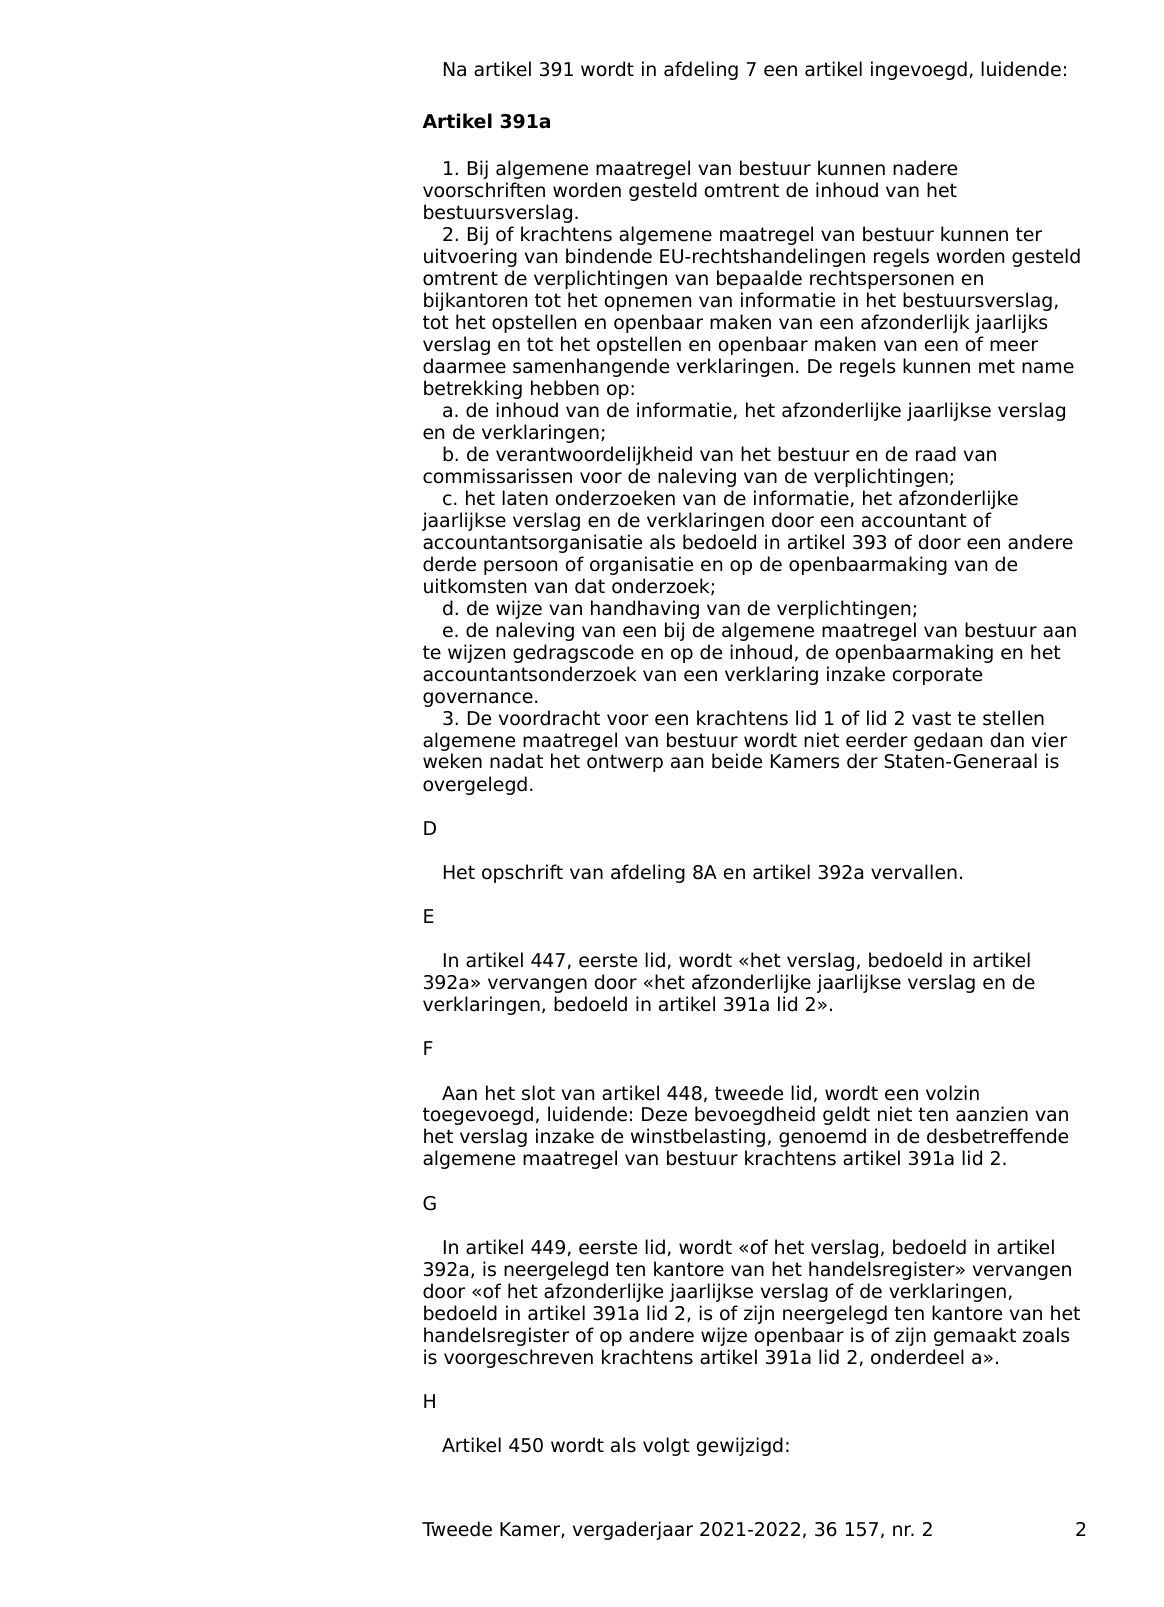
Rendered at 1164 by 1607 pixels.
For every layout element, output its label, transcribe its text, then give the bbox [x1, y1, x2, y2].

subtitle Artikel 391a [422, 111, 1087, 133]
text c. het laten onderzoeken van de informatie, het afzonderlijke jaarlijkse verslag en de verklaringen door een accountant of accountantsorganisatie als bedoeld in artikel 393 of door een andere derde persoon of organisatie en op de openbaarmaking van de uitkomsten van dat onderzoek; [422, 488, 1087, 598]
text In artikel 449, eerste lid, wordt «of het verslag, bedoeld in artikel 392a, is neergelegd ten kantore van het handelsregister» vervangen door «of het afzonderlijke jaarlijkse verslag of de verklaringen, bedoeld in artikel 391a lid 2, is of zijn neergelegd ten kantore van het handelsregister of op andere wijze openbaar is of zijn gemaakt zoals is voorgeschreven krachtens artikel 391a lid 2, onderdeel a». [422, 1237, 1087, 1368]
text b. de verantwoordelijkheid van het bestuur en de raad van commissarissen voor de naleving van de verplichtingen; [422, 444, 1087, 488]
text D [422, 818, 1087, 839]
text G [422, 1192, 1087, 1214]
text d. de wijze van handhaving van de verplichtingen; [422, 598, 1087, 619]
text Artikel 450 wordt als volgt gewijzigd: [422, 1435, 1087, 1457]
text In artikel 447, eerste lid, wordt «het verslag, bedoeld in artikel 392a» vervangen door «het afzonderlijke jaarlijkse verslag en de verklaringen, bedoeld in artikel 391a lid 2». [422, 950, 1087, 1016]
text e. de naleving van een bij de algemene maatregel van bestuur aan te wijzen gedragscode en op de inhoud, de openbaarmaking en het accountantsonderzoek van een verklaring inzake corporate governance. [422, 619, 1087, 707]
text F [422, 1038, 1087, 1060]
text Na artikel 391 wordt in afdeling 7 een artikel ingevoegd, luidende: [422, 59, 1087, 81]
text Het opschrift van afdeling 8A en artikel 392a vervallen. [422, 862, 1087, 884]
text H [422, 1391, 1087, 1413]
text Aan het slot van artikel 448, tweede lid, wordt een volzin toegevoegd, luidende: Deze bevoegdheid geldt niet ten aanzien van het verslag inzake de winstbelasting, genoemd in de desbetreffende algemene maatregel van bestuur krachtens artikel 391a lid 2. [422, 1082, 1087, 1170]
text a. de inhoud van de informatie, het afzonderlijke jaarlijkse verslag en de verklaringen; [422, 400, 1087, 444]
text 3. De voordracht voor een krachtens lid 1 of lid 2 vast te stellen algemene maatregel van bestuur wordt niet eerder gedaan dan vier weken nadat het ontwerp aan beide Kamers der Staten-Generaal is overgelegd. [422, 707, 1087, 795]
text 1. Bij algemene maatregel van bestuur kunnen nadere voorschriften worden gesteld omtrent de inhoud van het bestuursverslag. [422, 158, 1087, 224]
text E [422, 906, 1087, 928]
text 2. Bij of krachtens algemene maatregel van bestuur kunnen ter uitvoering van bindende EU-rechtshandelingen regels worden gesteld omtrent de verplichtingen van bepaalde rechtspersonen en bijkantoren tot het opnemen van informatie in het bestuursverslag, tot het opstellen en openbaar maken van een afzonderlijk jaarlijks verslag en tot het opstellen en openbaar maken van een of meer daarmee samenhangende verklaringen. De regels kunnen met name betrekking hebben op: [422, 224, 1087, 400]
